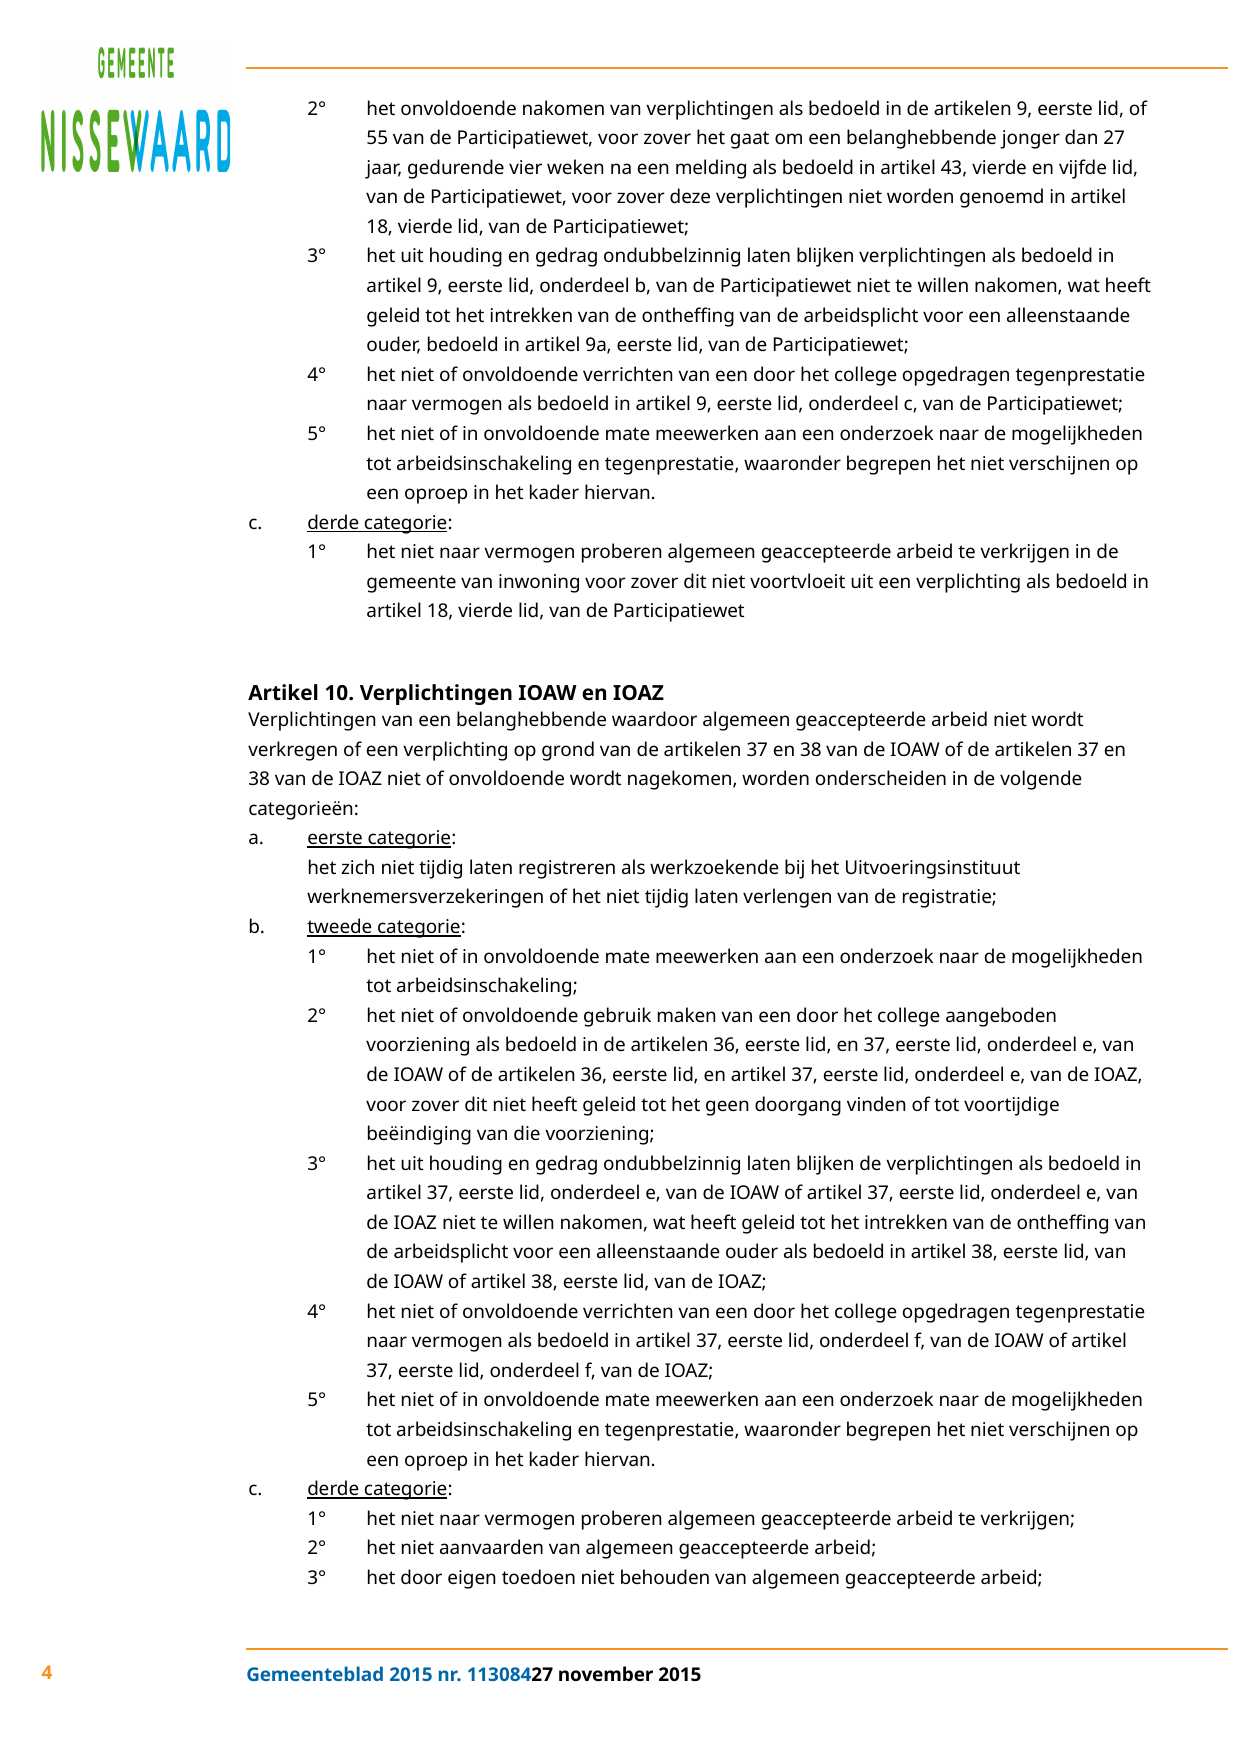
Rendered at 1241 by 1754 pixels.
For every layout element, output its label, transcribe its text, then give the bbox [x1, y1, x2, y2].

list het niet aanvaarden van algemeen geaccepteerde arbeid; [307, 1534, 1152, 1560]
list het niet naar vermogen proberen algemeen geaccepteerde arbeid te verkrijgen in de gemeente van inwoning voor zover dit niet voortvloeit uit een verplichting als bedoeld in artikel 18, vierde lid, van de Participatiewet [307, 538, 1152, 623]
list eerste categorie: [248, 824, 1152, 850]
list tweede categorie: [248, 913, 1152, 939]
list het niet of in onvoldoende mate meewerken aan een onderzoek naar de mogelijkheden tot arbeidsinschakeling; [307, 943, 1152, 998]
list het niet naar vermogen proberen algemeen geaccepteerde arbeid te verkrijgen; [307, 1505, 1152, 1531]
list het uit houding en gedrag ondubbelzinnig laten blijken verplichtingen als bedoeld in artikel 9, eerste lid, onderdeel b, van de Participatiewet niet te willen nakomen, wat heeft geleid tot het intrekken van de ontheffing van de arbeidsplicht voor een alleenstaande ouder, bedoeld in artikel 9a, eerste lid, van de Participatiewet; [307, 243, 1152, 357]
list derde categorie: [248, 1475, 1152, 1501]
list het niet of onvoldoende gebruik maken van een door het college aangeboden voorziening als bedoeld in de artikelen 36, eerste lid, en 37, eerste lid, onderdeel e, van de IOAW of de artikelen 36, eerste lid, en artikel 37, eerste lid, onderdeel e, van de IOAZ, voor zover dit niet heeft geleid tot het geen doorgang vinden of tot voortijdige beëindiging van die voorziening; [307, 1002, 1152, 1146]
text Verplichtingen van een belanghebbende waardoor algemeen geaccepteerde arbeid niet wordt verkregen of een verplichting op grond van de artikelen 37 en 38 van de IOAW of de artikelen 37 en 38 van de IOAZ niet of onvoldoende wordt nagekomen, worden onderscheiden in de volgende categorieën: [248, 706, 1152, 821]
list het zich niet tijdig laten registreren als werkzoekende bij het Uitvoeringsinstituut werknemersverzekeringen of het niet tijdig laten verlengen van de registratie; [248, 854, 1152, 909]
picture [222, 122, 227, 160]
picture [201, 122, 206, 138]
list het onvoldoende nakomen van verplichtingen als bedoeld in de artikelen 9, eerste lid, of 55 van de Participatiewet, voor zover het gaat om een belanghebbende jonger dan 27 jaar, gedurende vier weken na een melding als bedoeld in artikel 43, vierde en vijfde lid, van de Participatiewet, voor zover deze verplichtingen niet worden genoemd in artikel 18, vierde lid, van de Participatiewet; [307, 95, 1152, 239]
picture [154, 157, 165, 172]
picture [176, 157, 187, 172]
picture [200, 151, 206, 172]
list het niet of onvoldoende verrichten van een door het college opgedragen tegenprestatie naar vermogen als bedoeld in artikel 37, eerste lid, onderdeel f, van de IOAW of artikel 37, eerste lid, onderdeel f, van de IOAZ; [307, 1298, 1152, 1383]
list het door eigen toedoen niet behouden van algemeen geaccepteerde arbeid; [307, 1564, 1152, 1590]
list het uit houding en gedrag ondubbelzinnig laten blijken de verplichtingen als bedoeld in artikel 37, eerste lid, onderdeel e, van de IOAW of artikel 37, eerste lid, onderdeel e, van de IOAZ niet te willen nakomen, wat heeft geleid tot het intrekken van de ontheffing van de arbeidsplicht voor een alleenstaande ouder als bedoeld in artikel 38, eerste lid, van de IOAW of artikel 38, eerste lid, van de IOAZ; [307, 1150, 1152, 1294]
list het niet of onvoldoende verrichten van een door het college opgedragen tegenprestatie naar vermogen als bedoeld in artikel 9, eerste lid, onderdeel c, van de Participatiewet; [307, 361, 1152, 416]
picture [41, 47, 231, 172]
text Artikel 10. Verplichtingen IOAW en IOAZ [248, 678, 1152, 706]
list het niet of in onvoldoende mate meewerken aan een onderzoek naar de mogelijkheden tot arbeidsinschakeling en tegenprestatie, waaronder begrepen het niet verschijnen op een oproep in het kader hiervan. [307, 1387, 1152, 1471]
list het niet of in onvoldoende mate meewerken aan een onderzoek naar de mogelijkheden tot arbeidsinschakeling en tegenprestatie, waaronder begrepen het niet verschijnen op een oproep in het kader hiervan. [307, 420, 1152, 505]
list derde categorie: [248, 509, 1152, 535]
